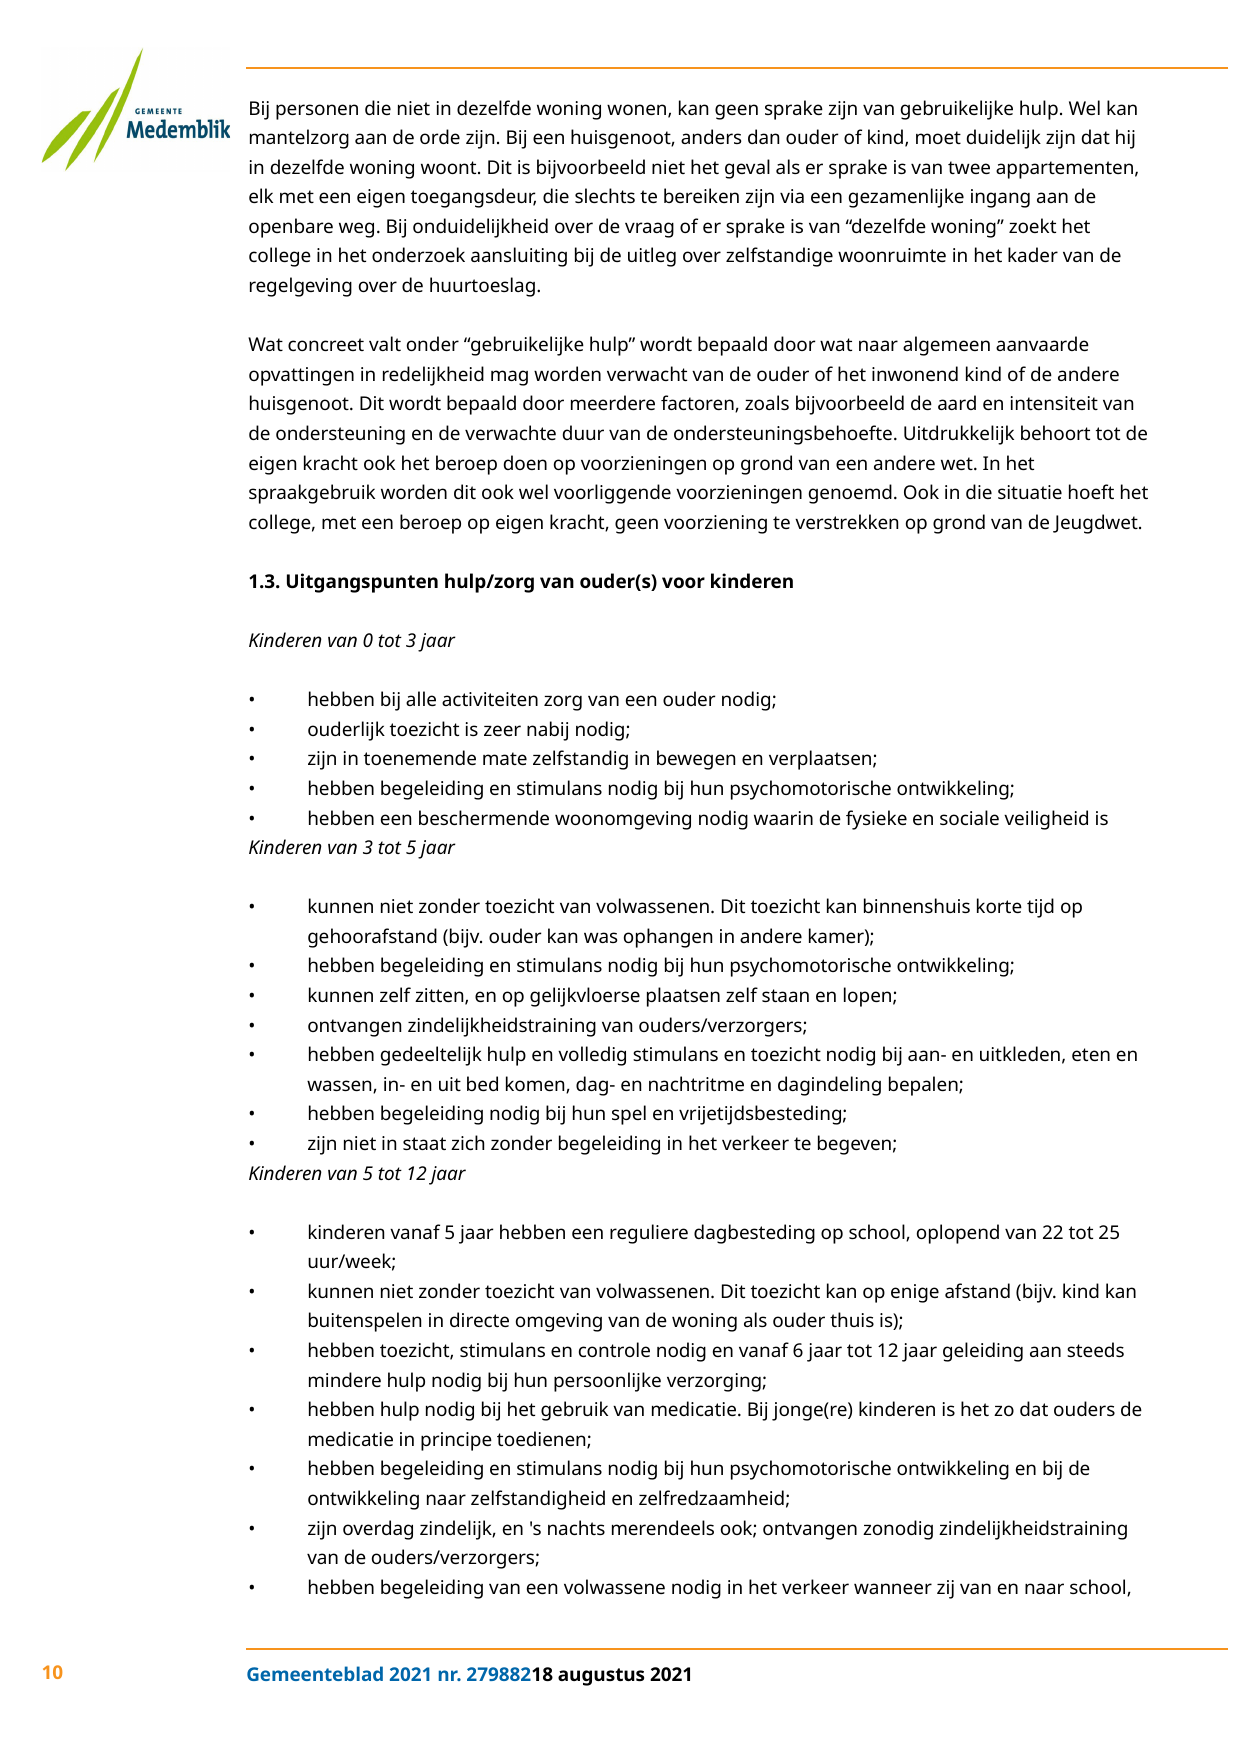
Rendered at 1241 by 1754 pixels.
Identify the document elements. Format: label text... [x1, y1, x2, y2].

list hebben begeleiding en stimulans nodig bij hun psychomotorische ontwikkeling en bij de ontwikkeling naar zelfstandigheid en zelfredzaamheid; [248, 1456, 1152, 1511]
list hebben gedeeltelijk hulp en volledig stimulans en toezicht nodig bij aan- en uitkleden, eten en wassen, in- en uit bed komen, dag- en nachtritme en dagindeling bepalen; [248, 1041, 1152, 1097]
list hebben begeleiding nodig bij hun spel en vrijetijdsbesteding; [248, 1101, 1152, 1126]
list hebben toezicht, stimulans en controle nodig en vanaf 6 jaar tot 12 jaar geleiding aan steeds mindere hulp nodig bij hun persoonlijke verzorging; [248, 1337, 1152, 1393]
text Kinderen van 5 tot 12 jaar [248, 1160, 1152, 1186]
list kunnen niet zonder toezicht van volwassenen. Dit toezicht kan binnenshuis korte tijd op gehoorafstand (bijv. ouder kan was ophangen in andere kamer); [248, 893, 1152, 949]
list zijn overdag zindelijk, en 's nachts merendeels ook; ontvangen zonodig zindelijkheidstraining van de ouders/verzorgers; [248, 1515, 1152, 1570]
list hebben begeleiding en stimulans nodig bij hun psychomotorische ontwikkeling; [248, 775, 1152, 801]
list kunnen niet zonder toezicht van volwassenen. Dit toezicht kan op enige afstand (bijv. kind kan buitenspelen in directe omgeving van de woning als ouder thuis is); [248, 1278, 1152, 1333]
list hebben een beschermende woonomgeving nodig waarin de fysieke en sociale veiligheid is [248, 805, 1152, 831]
list ontvangen zindelijkheidstraining van ouders/verzorgers; [248, 1012, 1152, 1038]
list hebben bij alle activiteiten zorg van een ouder nodig; [248, 686, 1152, 712]
list kunnen zelf zitten, en op gelijkvloerse plaatsen zelf staan en lopen; [248, 982, 1152, 1008]
picture [41, 47, 231, 172]
text Kinderen van 0 tot 3 jaar [248, 627, 1152, 653]
text Wat concreet valt onder “gebruikelijke hulp” wordt bepaald door wat naar algemeen aanvaarde opvattingen in redelijkheid mag worden verwacht van de ouder of het inwonend kind of de andere huisgenoot. Dit wordt bepaald door meerdere factoren, zoals bijvoorbeeld de aard en intensiteit van de ondersteuning en de verwachte duur van de ondersteuningsbehoefte. Uitdrukkelijk behoort tot de eigen kracht ook het beroep doen op voorzieningen op grond van een andere wet. In het spraakgebruik worden dit ook wel voorliggende voorzieningen genoemd. Ook in die situatie hoeft het college, met een beroep op eigen kracht, geen voorziening te verstrekken op grond van de Jeugdwet. [248, 331, 1152, 535]
list kinderen vanaf 5 jaar hebben een reguliere dagbesteding op school, oplopend van 22 tot 25 uur/week; [248, 1219, 1152, 1274]
list zijn niet in staat zich zonder begeleiding in het verkeer te begeven; [248, 1130, 1152, 1156]
text Bij personen die niet in dezelfde woning wonen, kan geen sprake zijn van gebruikelijke hulp. Wel kan mantelzorg aan de orde zijn. Bij een huisgenoot, anders dan ouder of kind, moet duidelijk zijn dat hij in dezelfde woning woont. Dit is bijvoorbeeld niet het geval als er sprake is van twee appartementen, elk met een eigen toegangsdeur, die slechts te bereiken zijn via een gezamenlijke ingang aan de openbare weg. Bij onduidelijkheid over de vraag of er sprake is van “dezelfde woning” zoekt het college in het onderzoek aansluiting bij de uitleg over zelfstandige woonruimte in het kader van de regelgeving over de huurtoeslag. [248, 95, 1152, 298]
text 1.3. Uitgangspunten hulp/zorg van ouder(s) voor kinderen [248, 568, 1152, 594]
list hebben hulp nodig bij het gebruik van medicatie. Bij jonge(re) kinderen is het zo dat ouders de medicatie in principe toedienen; [248, 1396, 1152, 1452]
list hebben begeleiding van een volwassene nodig in het verkeer wanneer zij van en naar school, [248, 1574, 1152, 1600]
list zijn in toenemende mate zelfstandig in bewegen en verplaatsen; [248, 746, 1152, 771]
list ouderlijk toezicht is zeer nabij nodig; [248, 716, 1152, 742]
text Kinderen van 3 tot 5 jaar [248, 834, 1152, 860]
list hebben begeleiding en stimulans nodig bij hun psychomotorische ontwikkeling; [248, 953, 1152, 978]
